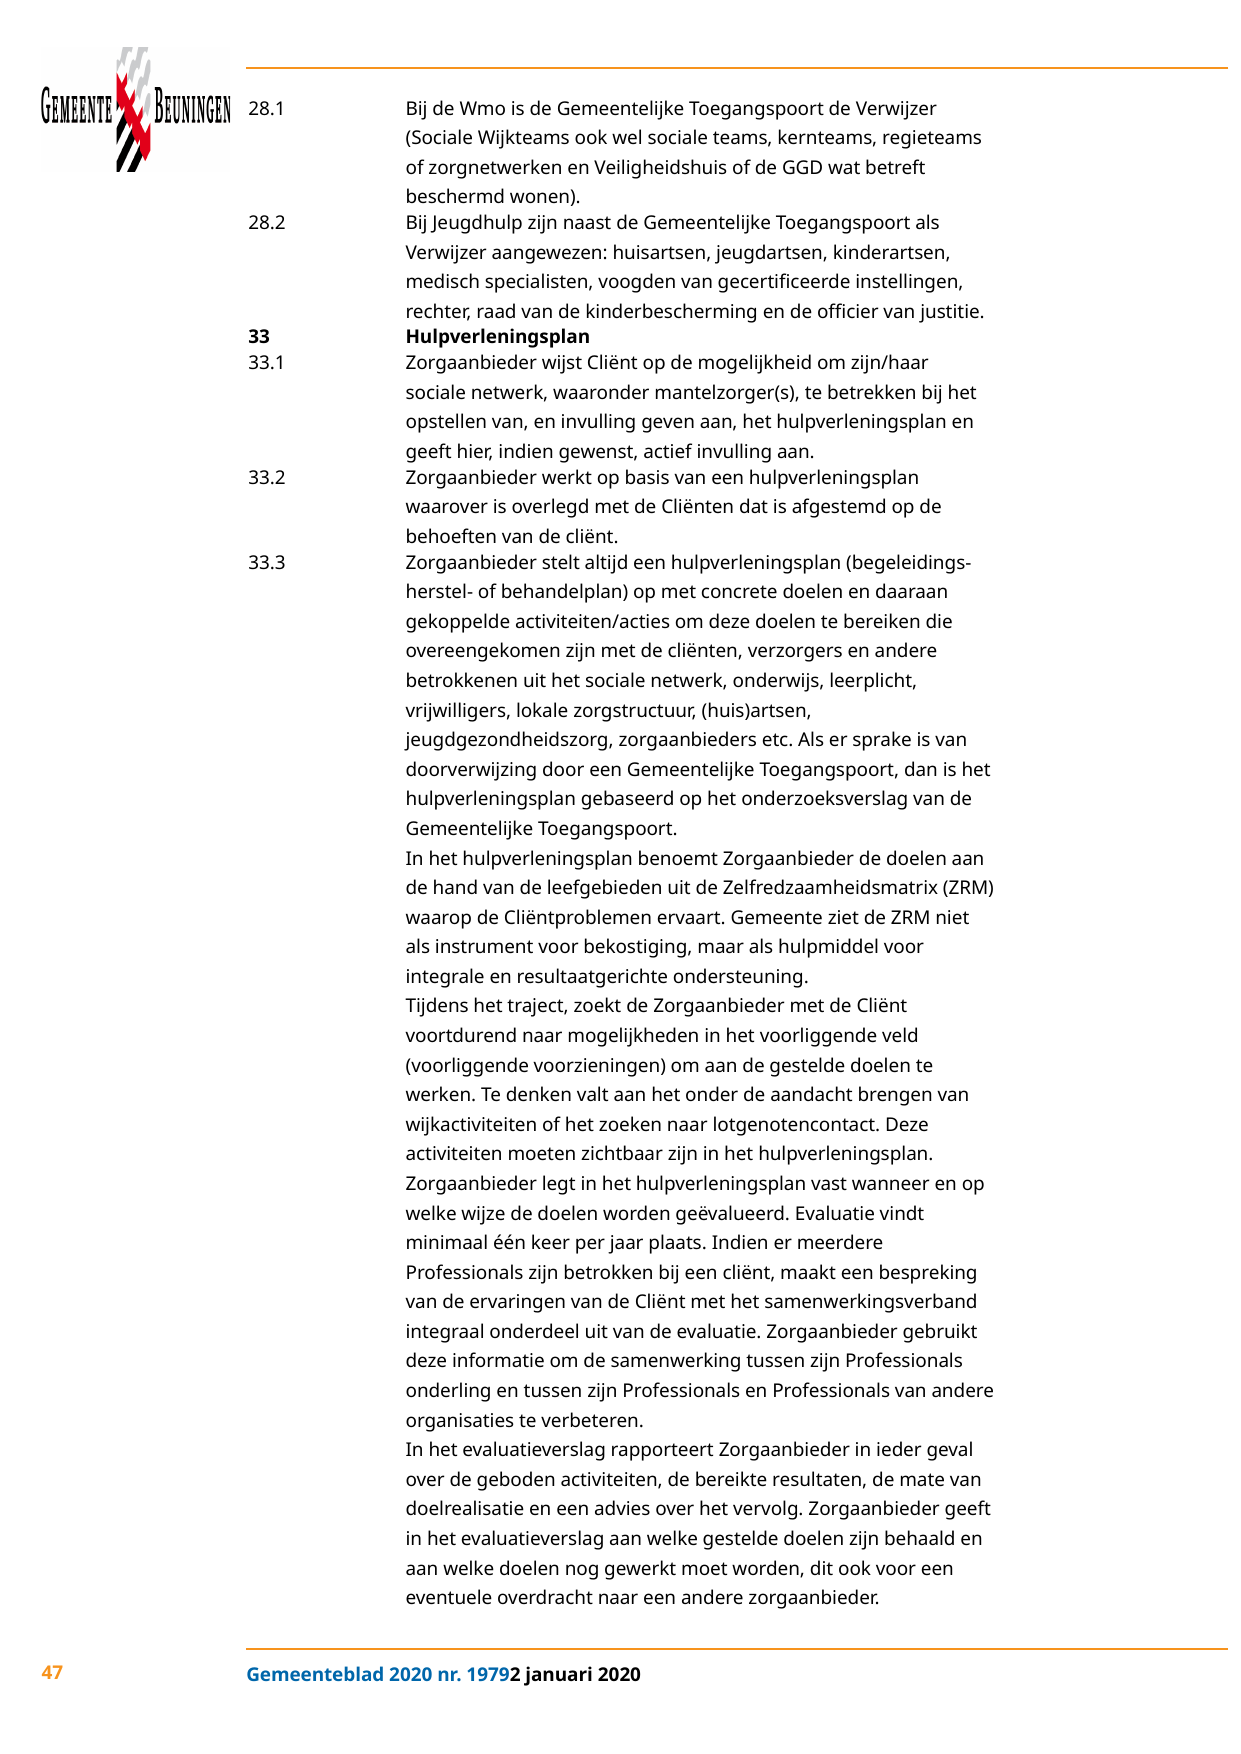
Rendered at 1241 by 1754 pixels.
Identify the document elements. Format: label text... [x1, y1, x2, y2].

table_cell Hulpverleningsplan [405, 324, 994, 349]
table_cell Zorgaanbieder stelt altijd een hulpverleningsplan (begeleidings- herstel- of behandelplan) op met concrete doelen en daaraan gekoppelde activiteiten/acties om deze doelen te bereiken die overeengekomen zijn met de cliënten, verzorgers en andere betrokkenen uit het sociale netwerk, onderwijs, leerplicht, vrijwilligers, lokale zorgstructuur, (huis)artsen, jeugdgezondheidszorg, zorgaanbieders etc. Als er sprake is van doorverwijzing door een Gemeentelijke Toegangspoort, dan is het hulpverleningsplan gebaseerd op het onderzoeksverslag van de Gemeentelijke Toegangspoort. In het hulpverleningsplan benoemt Zorgaanbieder de doelen aan de hand van de leefgebieden uit de Zelfredzaamheidsmatrix (ZRM) waarop de Cliëntproblemen ervaart. Gemeente ziet de ZRM niet als instrument voor bekostiging, maar als hulpmiddel voor integrale en resultaatgerichte ondersteuning. Tijdens het traject, zoekt de Zorgaanbieder met de Cliënt voortdurend naar mogelijkheden in het voorliggende veld (voorliggende voorzieningen) om aan de gestelde doelen te werken. Te denken valt aan het onder de aandacht brengen van wijkactiviteiten of het zoeken naar lotgenotencontact. Deze activiteiten moeten zichtbaar zijn in het hulpverleningsplan. Zorgaanbieder legt in het hulpverleningsplan vast wanneer en op welke wijze de doelen worden geëvalueerd. Evaluatie vindt minimaal één keer per jaar plaats. Indien er meerdere Professionals zijn betrokken bij een cliënt, maakt een bespreking van de ervaringen van de Cliënt met het samenwerkingsverband integraal onderdeel uit van de evaluatie. Zorgaanbieder gebruikt deze informatie om de samenwerking tussen zijn Professionals onderling en tussen zijn Professionals en Professionals van andere organisaties te verbeteren. In het evaluatieverslag rapporteert Zorgaanbieder in ieder geval over de geboden activiteiten, de bereikte resultaten, de mate van doelrealisatie en een advies over het vervolg. Zorgaanbieder geeft in het evaluatieverslag aan welke gestelde doelen zijn behaald en aan welke doelen nog gewerkt moet worden, dit ook voor een eventuele overdracht naar een andere zorgaanbieder. [405, 549, 994, 1610]
table_cell Zorgaanbieder wijst Cliënt op de mogelijkheid om zijn/haar sociale netwerk, waaronder mantelzorger(s), te betrekken bij het opstellen van, en invulling geven aan, het hulpverleningsplan en geeft hier, indien gewenst, actief invulling aan. [405, 350, 994, 464]
table_cell 33 [248, 324, 405, 349]
picture [41, 47, 231, 172]
table_cell Bij de Wmo is de Gemeentelijke Toegangspoort de Verwijzer (Sociale Wijkteams ook wel sociale teams, kernteams, regieteams of zorgnetwerken en Veiligheidshuis of de GGD wat betreft beschermd wonen). [405, 95, 994, 209]
table_cell 33.3 [248, 549, 405, 1610]
table_cell 33.1 [248, 350, 405, 464]
table_cell 28.1 [248, 95, 405, 209]
table_cell Bij Jeugdhulp zijn naast de Gemeentelijke Toegangspoort als Verwijzer aangewezen: huisartsen, jeugdartsen, kinderartsen, medisch specialisten, voogden van gecertificeerde instellingen, rechter, raad van de kinderbescherming en de officier van justitie. [405, 209, 994, 324]
table_cell 28.2 [248, 209, 405, 324]
table_cell Zorgaanbieder werkt op basis van een hulpverleningsplan waarover is overlegd met de Cliënten dat is afgestemd op de behoeften van de cliënt. [405, 464, 994, 549]
table_cell 33.2 [248, 464, 405, 549]
